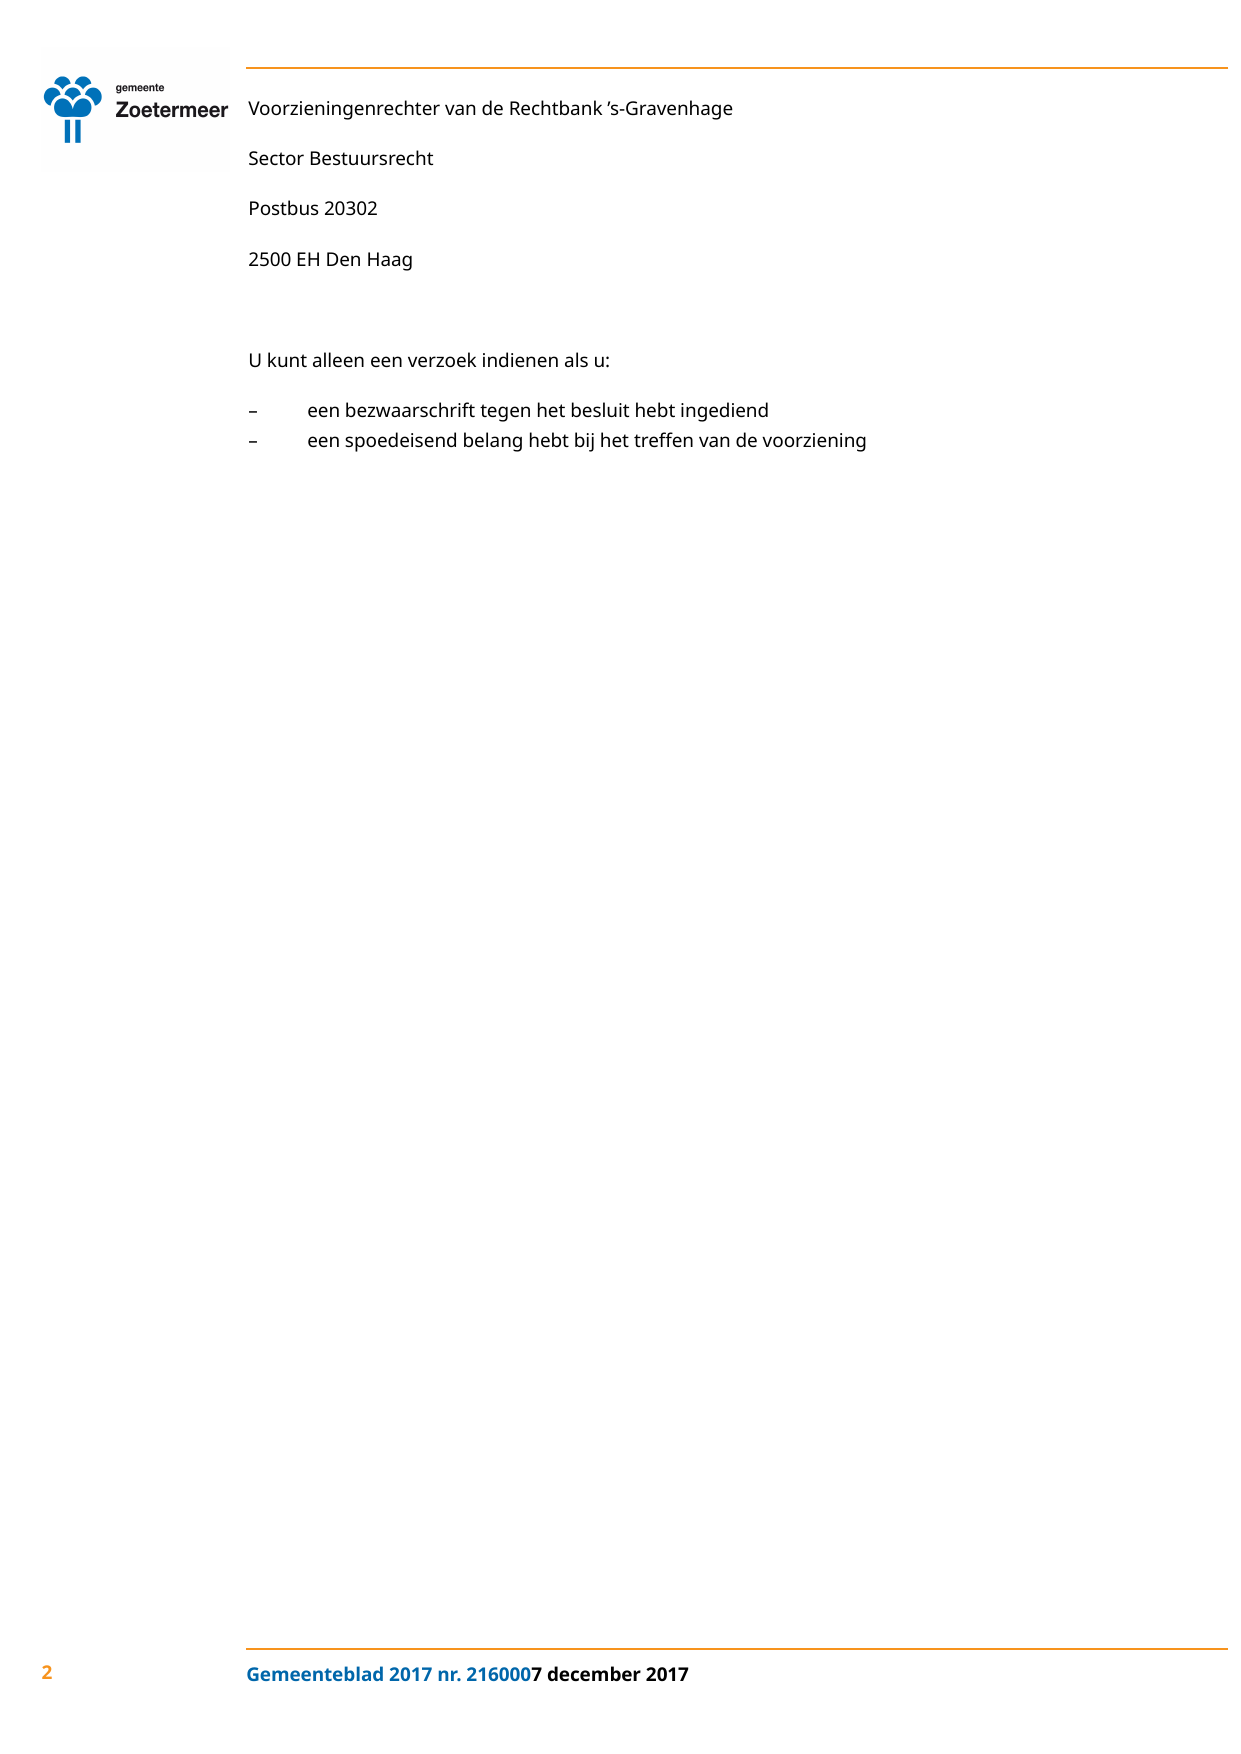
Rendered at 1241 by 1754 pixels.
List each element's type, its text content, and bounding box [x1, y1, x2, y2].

text Voorzieningenrechter van de Rechtbank ’s-Gravenhage [248, 95, 1152, 121]
text U kunt alleen een verzoek indienen als u: [248, 347, 1152, 373]
text 2500 EH Den Haag [248, 246, 1152, 272]
list een spoedeisend belang hebt bij het treffen van de voorziening [248, 427, 1152, 453]
picture [41, 47, 231, 172]
list een bezwaarschrift tegen het besluit hebt ingediend [248, 397, 1152, 423]
text Sector Bestuursrecht [248, 145, 1152, 171]
text Postbus 20302 [248, 196, 1152, 221]
